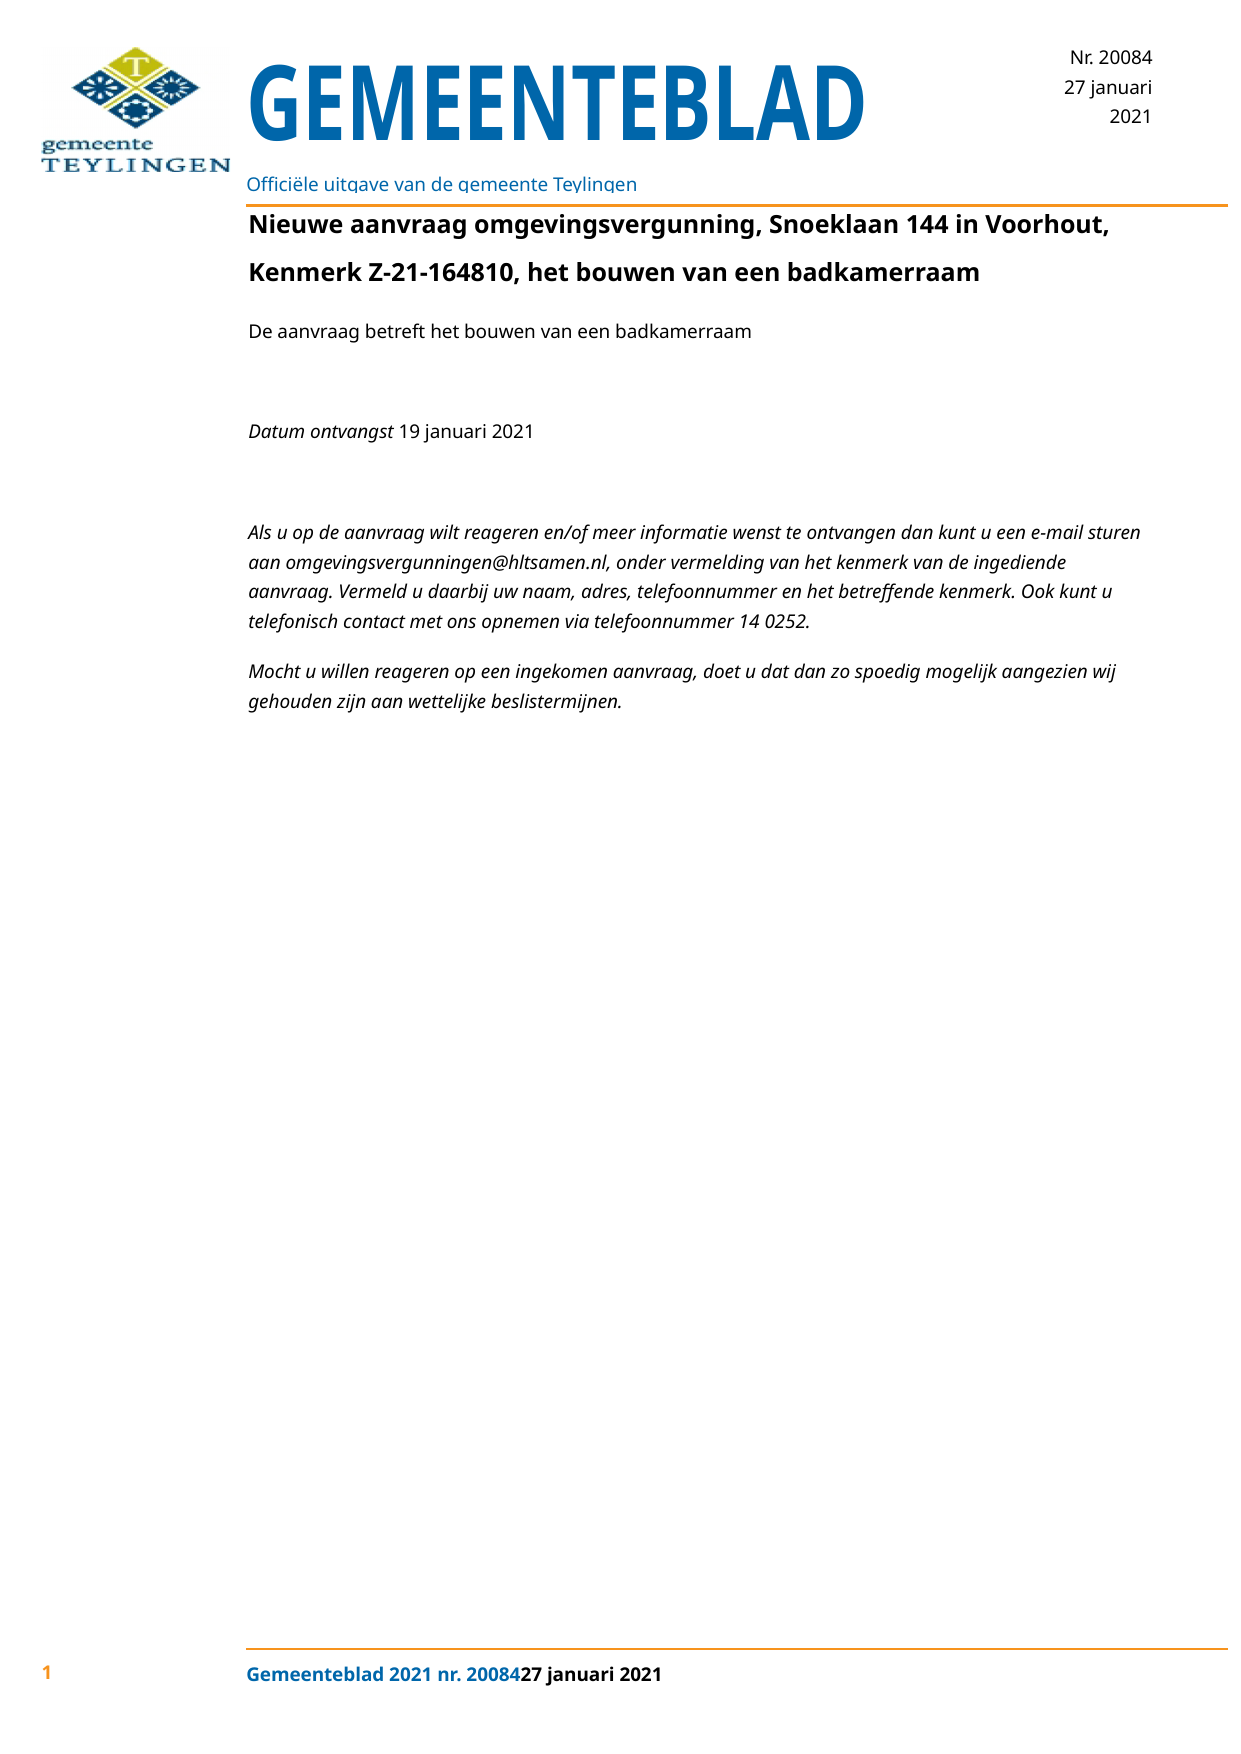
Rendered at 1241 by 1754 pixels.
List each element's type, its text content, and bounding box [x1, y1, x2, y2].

text De aanvraag betreft het bouwen van een badkamerraam [248, 318, 1152, 344]
text Nieuwe aanvraag omgevingsvergunning, Snoeklaan 144 in Voorhout, Kenmerk Z-21-164810, het bouwen van een badkamerraam [248, 207, 1152, 288]
text Mocht u willen reageren op een ingekomen aanvraag, doet u dat dan zo spoedig mogelijk aangezien wij gehouden zijn aan wettelijke beslistermijnen. [248, 659, 1152, 714]
text Datum ontvangst 19 januari 2021 [248, 419, 1152, 444]
text Als u op de aanvraag wilt reageren en/of meer informatie wenst te ontvangen dan kunt u een e-mail sturen aan omgevingsvergunningen@hltsamen.nl, onder vermelding van het kenmerk van de ingediende aanvraag. Vermeld u daarbij uw naam, adres, telefoonnummer en het betreffende kenmerk. Ook kunt u telefonisch contact met ons opnemen via telefoonnummer 14 0252. [248, 519, 1152, 634]
picture [41, 47, 231, 172]
